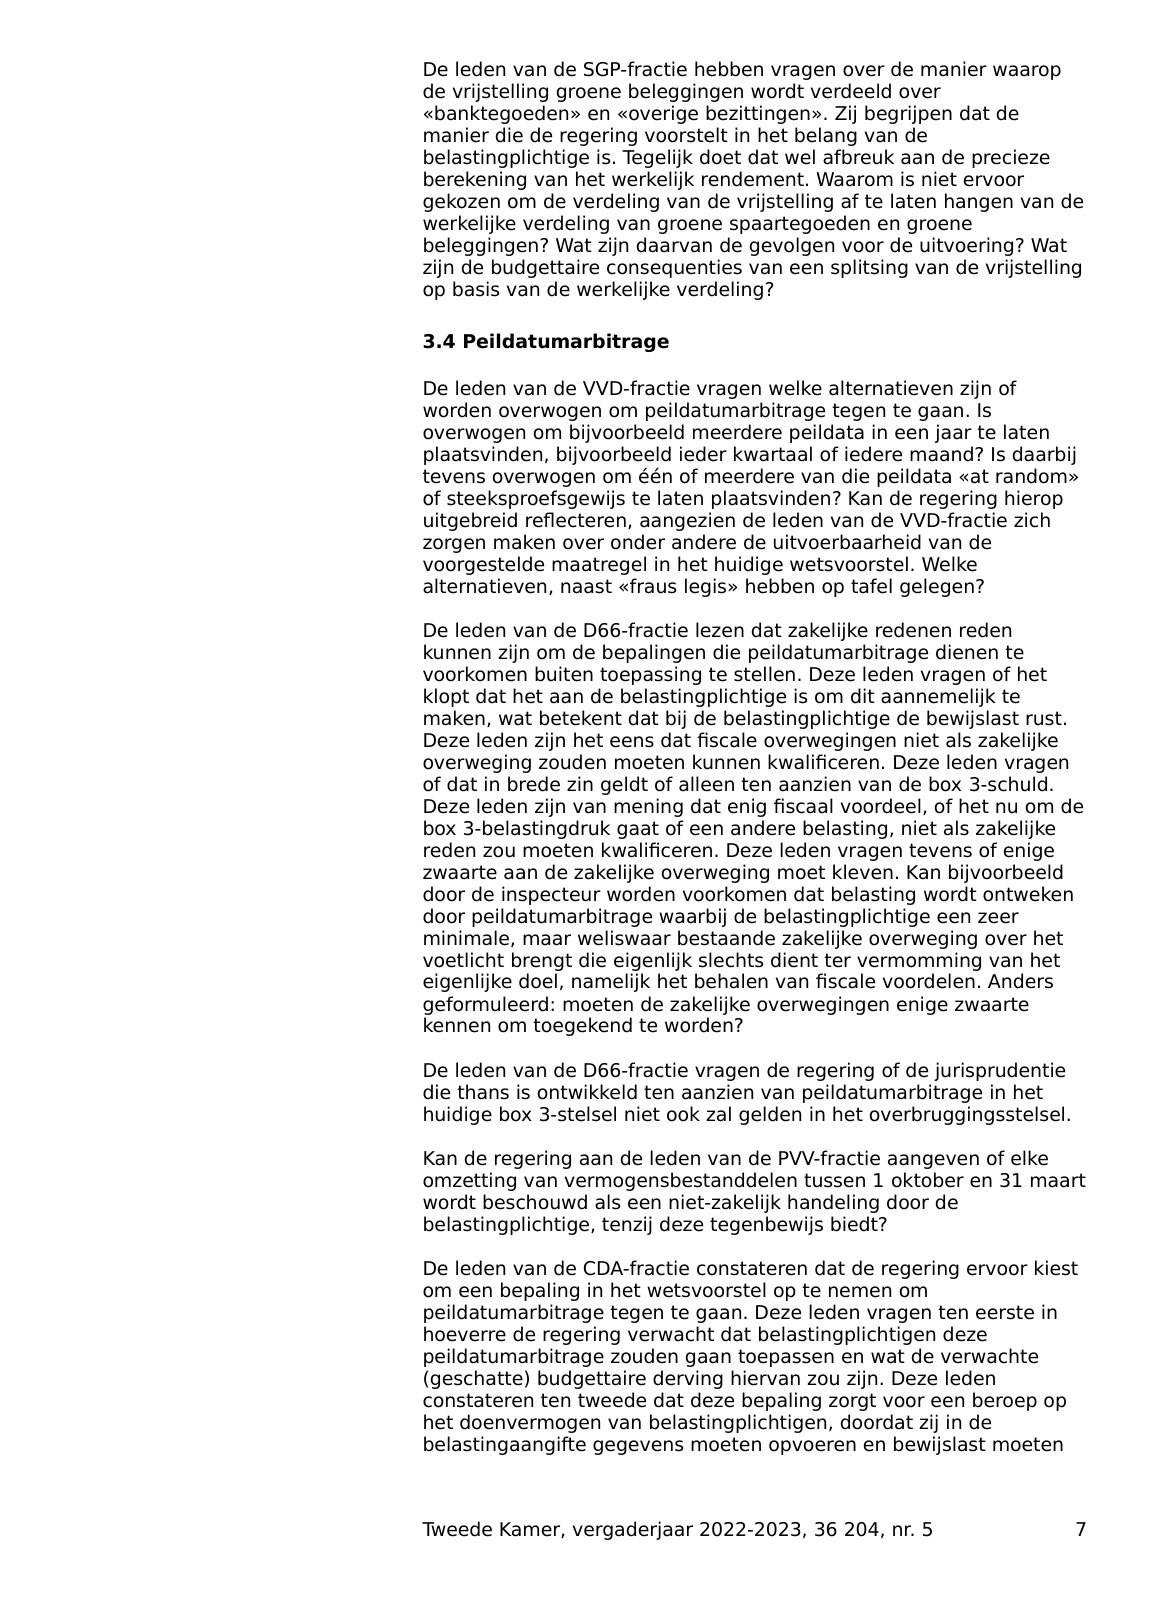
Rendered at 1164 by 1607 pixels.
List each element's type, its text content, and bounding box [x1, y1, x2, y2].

text De leden van de D66-fractie vragen de regering of de jurisprudentie die thans is ontwikkeld ten aanzien van peildatumarbitrage in het huidige box 3-stelsel niet ook zal gelden in het overbruggingsstelsel. [422, 1059, 1087, 1126]
subtitle 3.4 Peildatumarbitrage [422, 331, 1087, 353]
text Kan de regering aan de leden van de PVV-fractie aangeven of elke omzetting van vermogensbestanddelen tussen 1 oktober en 31 maart wordt beschouwd als een niet-zakelijk handeling door de belastingplichtige, tenzij deze tegenbewijs biedt? [422, 1148, 1087, 1236]
text De leden van de D66-fractie lezen dat zakelijke redenen reden kunnen zijn om de bepalingen die peildatumarbitrage dienen te voorkomen buiten toepassing te stellen. Deze leden vragen of het klopt dat het aan de belastingplichtige is om dit aannemelijk te maken, wat betekent dat bij de belastingplichtige de bewijslast rust. Deze leden zijn het eens dat fiscale overwegingen niet als zakelijke overweging zouden moeten kunnen kwalificeren. Deze leden vragen of dat in brede zin geldt of alleen ten aanzien van de box 3-schuld. Deze leden zijn van mening dat enig fiscaal voordeel, of het nu om de box 3-belastingdruk gaat of een andere belasting, niet als zakelijke reden zou moeten kwalificeren. Deze leden vragen tevens of enige zwaarte aan de zakelijke overweging moet kleven. Kan bijvoorbeeld door de inspecteur worden voorkomen dat belasting wordt ontweken door peildatumarbitrage waarbij de belastingplichtige een zeer minimale, maar weliswaar bestaande zakelijke overweging over het voetlicht brengt die eigenlijk slechts dient ter vermomming van het eigenlijke doel, namelijk het behalen van fiscale voordelen. Anders geformuleerd: moeten de zakelijke overwegingen enige zwaarte kennen om toegekend te worden? [422, 620, 1087, 1037]
text De leden van de CDA-fractie constateren dat de regering ervoor kiest om een bepaling in het wetsvoorstel op te nemen om peildatumarbitrage tegen te gaan. Deze leden vragen ten eerste in hoeverre de regering verwacht dat belastingplichtigen deze peildatumarbitrage zouden gaan toepassen en wat de verwachte (geschatte) budgettaire derving hiervan zou zijn. Deze leden constateren ten tweede dat deze bepaling zorgt voor een beroep op het doenvermogen van belastingplichtigen, doordat zij in de belastingaangifte gegevens moeten opvoeren en bewijslast moeten [422, 1258, 1087, 1456]
text De leden van de VVD-fractie vragen welke alternatieven zijn of worden overwogen om peildatumarbitrage tegen te gaan. Is overwogen om bijvoorbeeld meerdere peildata in een jaar te laten plaatsvinden, bijvoorbeeld ieder kwartaal of iedere maand? Is daarbij tevens overwogen om één of meerdere van die peildata «at random» of steeksproefsgewijs te laten plaatsvinden? Kan de regering hierop uitgebreid reflecteren, aangezien de leden van de VVD-fractie zich zorgen maken over onder andere de uitvoerbaarheid van de voorgestelde maatregel in het huidige wetsvoorstel. Welke alternatieven, naast «fraus legis» hebben op tafel gelegen? [422, 378, 1087, 598]
text De leden van de SGP-fractie hebben vragen over de manier waarop de vrijstelling groene beleggingen wordt verdeeld over «banktegoeden» en «overige bezittingen». Zij begrijpen dat de manier die de regering voorstelt in het belang van de belastingplichtige is. Tegelijk doet dat wel afbreuk aan de precieze berekening van het werkelijk rendement. Waarom is niet ervoor gekozen om de verdeling van de vrijstelling af te laten hangen van de werkelijke verdeling van groene spaartegoeden en groene beleggingen? Wat zijn daarvan de gevolgen voor de uitvoering? Wat zijn de budgettaire consequenties van een splitsing van de vrijstelling op basis van de werkelijke verdeling? [422, 59, 1087, 301]
